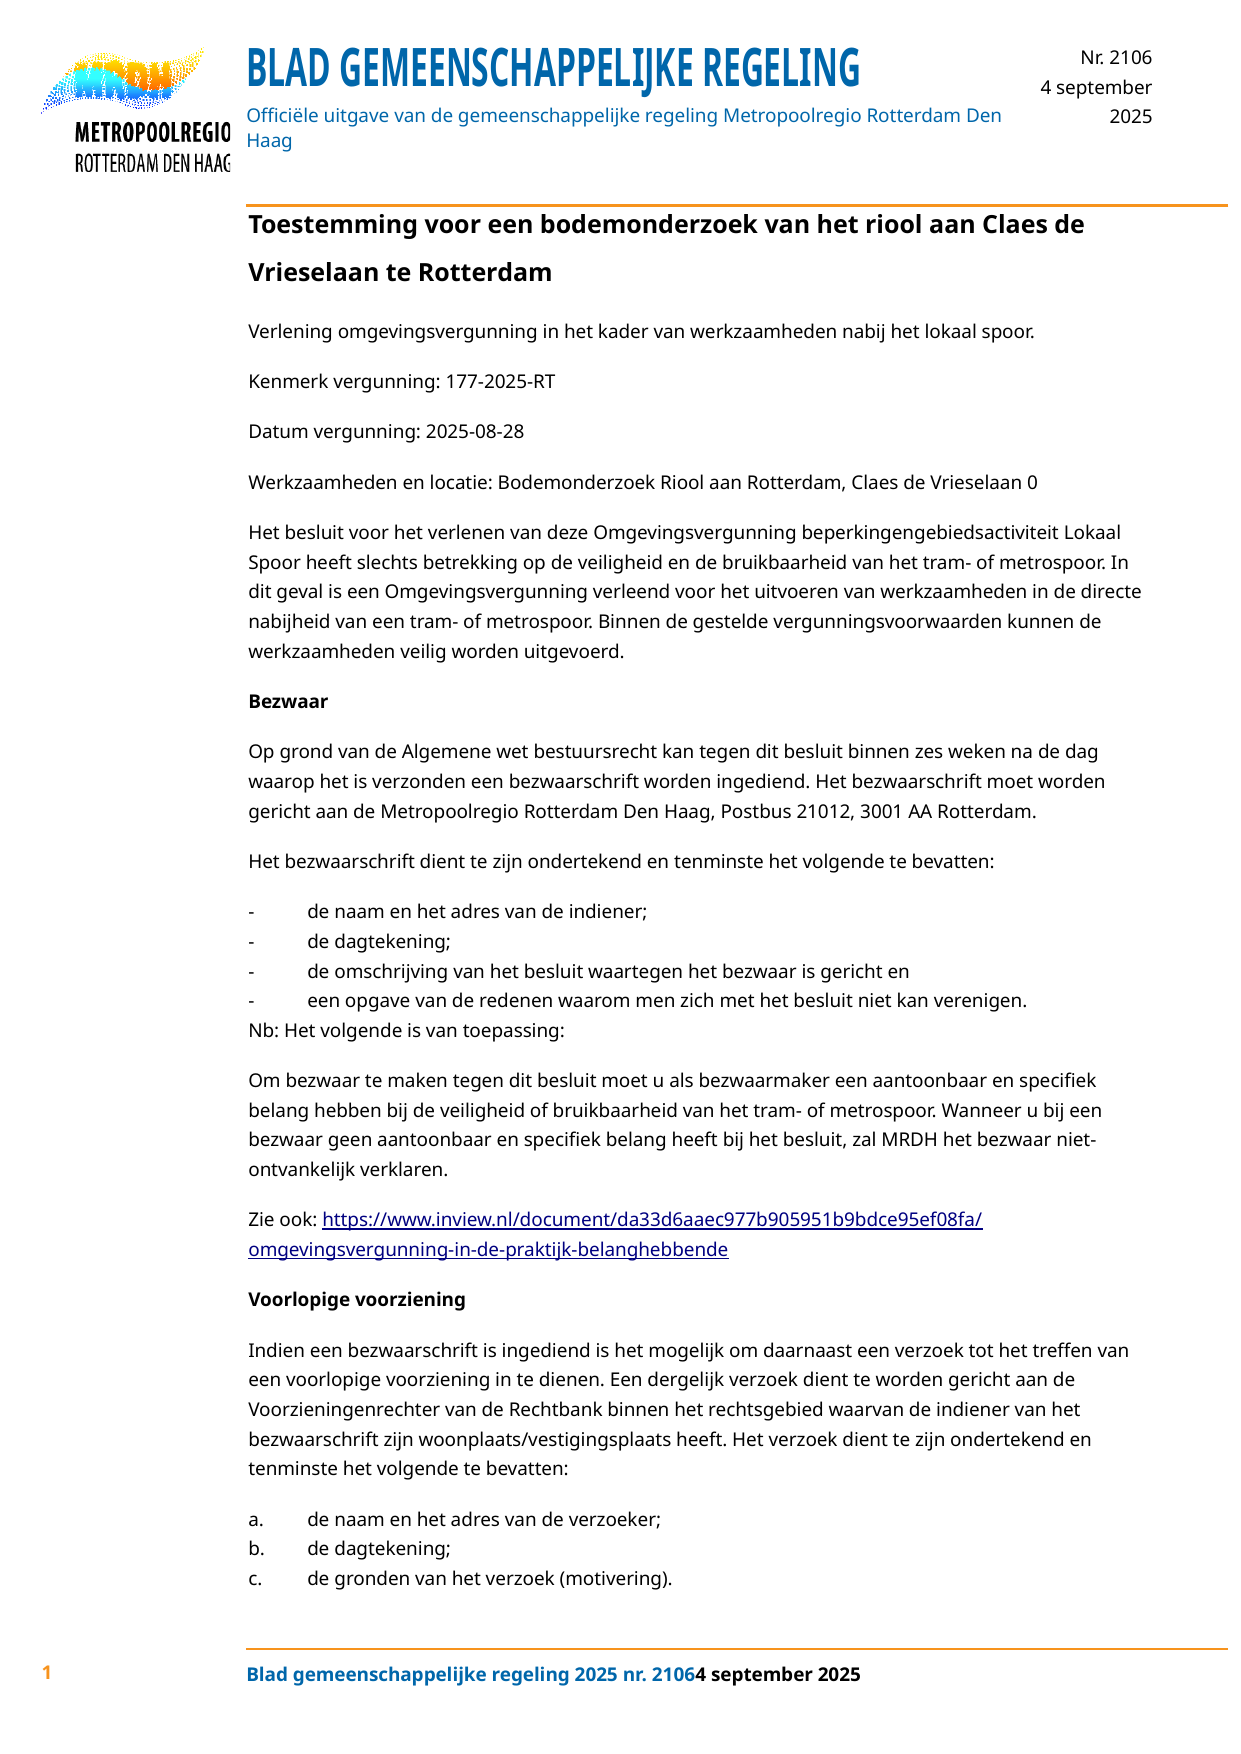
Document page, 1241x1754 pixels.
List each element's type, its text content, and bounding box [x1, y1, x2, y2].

list de dagtekening; [248, 1535, 1152, 1561]
list de naam en het adres van de indiener; [248, 899, 1152, 924]
text Nb: Het volgende is van toepassing: [248, 1017, 1152, 1043]
list de dagtekening; [248, 928, 1152, 954]
text Bezwaar [248, 688, 1152, 714]
text Zie ook: https://www.inview.nl/document/da33d6aaec977b905951b9bdce95ef08fa/omgevingsvergunning-in-de-praktijk-belanghebbende [248, 1207, 1152, 1262]
text Toestemming voor een bodemonderzoek van het riool aan Claes de Vrieselaan te Rotterdam [248, 207, 1152, 288]
list de gronden van het verzoek (motivering). [248, 1565, 1152, 1591]
text Datum vergunning: 2025-08-28 [248, 419, 1152, 444]
list de naam en het adres van de verzoeker; [248, 1506, 1152, 1532]
list de omschrijving van het besluit waartegen het bezwaar is gericht en [248, 958, 1152, 984]
text Het bezwaarschrift dient te zijn ondertekend en tenminste het volgende te bevatten: [248, 848, 1152, 874]
picture [41, 47, 231, 172]
text Op grond van de Algemene wet bestuursrecht kan tegen dit besluit binnen zes weken na de dag waarop het is verzonden een bezwaarschrift worden ingediend. Het bezwaarschrift moet worden gericht aan de Metropoolregio Rotterdam Den Haag, Postbus 21012, 3001 AA Rotterdam. [248, 739, 1152, 824]
text Verlening omgevingsvergunning in het kader van werkzaamheden nabij het lokaal spoor. [248, 318, 1152, 344]
list een opgave van de redenen waarom men zich met het besluit niet kan verenigen. [248, 987, 1152, 1013]
text Werkzaamheden en locatie: Bodemonderzoek Riool aan Rotterdam, Claes de Vrieselaan 0 [248, 469, 1152, 495]
text Voorlopige voorziening [248, 1287, 1152, 1312]
text Kenmerk vergunning: 177-2025-RT [248, 368, 1152, 394]
text Indien een bezwaarschrift is ingediend is het mogelijk om daarnaast een verzoek tot het treffen van een voorlopige voorziening in te dienen. Een dergelijk verzoek dient te worden gericht aan de Voorzieningenrechter van de Rechtbank binnen het rechtsgebied waarvan de indiener van het bezwaarschrift zijn woonplaats/vestigingsplaats heeft. Het verzoek dient te zijn ondertekend en tenminste het volgende te bevatten: [248, 1337, 1152, 1481]
text Het besluit voor het verlenen van deze Omgevingsvergunning beperkingengebiedsactiviteit Lokaal Spoor heeft slechts betrekking op de veiligheid en de bruikbaarheid van het tram- of metrospoor. In dit geval is een Omgevingsvergunning verleend voor het uitvoeren van werkzaamheden in de directe nabijheid van een tram- of metrospoor. Binnen de gestelde vergunningsvoorwaarden kunnen de werkzaamheden veilig worden uitgevoerd. [248, 519, 1152, 664]
text Om bezwaar te maken tegen dit besluit moet u als bezwaarmaker een aantoonbaar en specifiek belang hebben bij de veiligheid of bruikbaarheid van het tram- of metrospoor. Wanneer u bij een bezwaar geen aantoonbaar en specifiek belang heeft bij het besluit, zal MRDH het bezwaar niet-ontvankelijk verklaren. [248, 1067, 1152, 1182]
